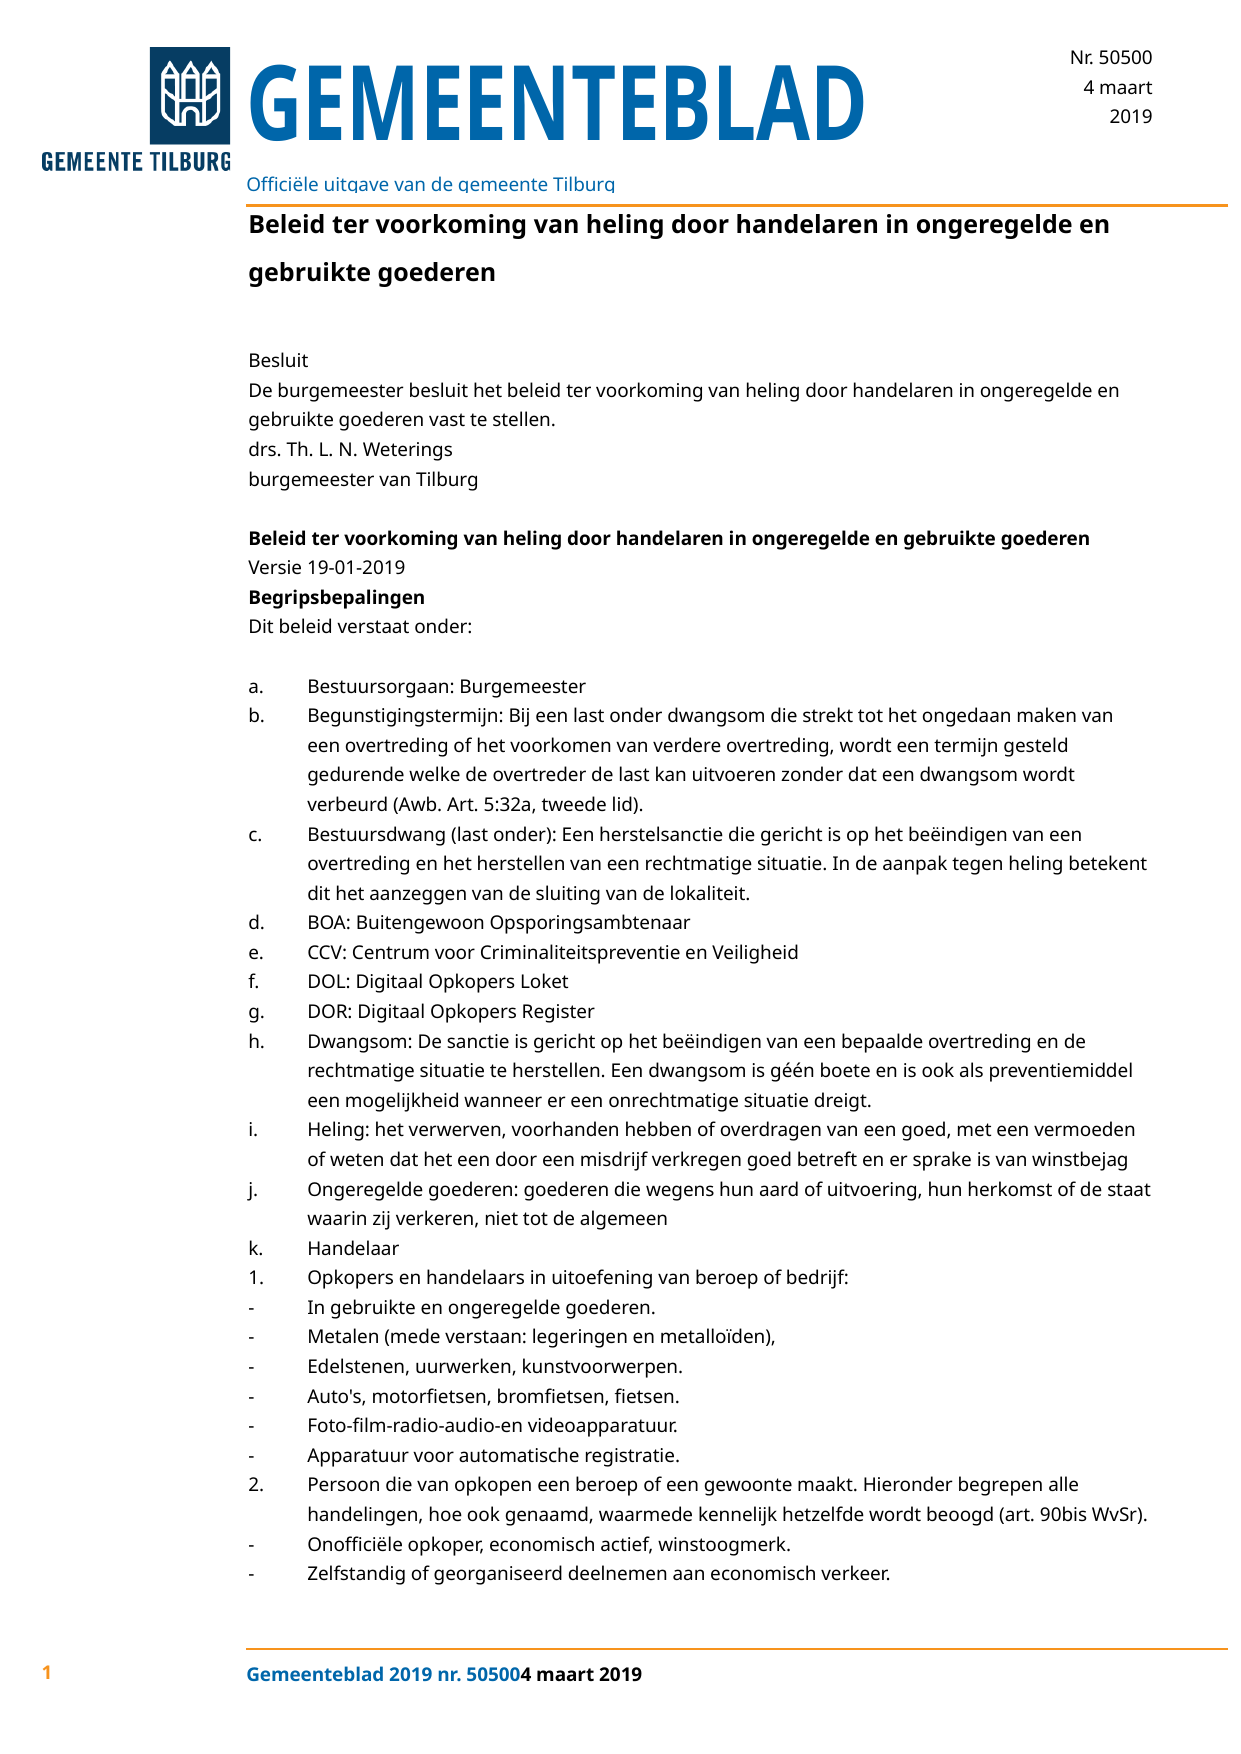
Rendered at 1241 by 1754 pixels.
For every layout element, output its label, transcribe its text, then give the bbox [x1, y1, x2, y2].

text De burgemeester besluit het beleid ter voorkoming van heling door handelaren in ongeregelde en gebruikte goederen vast te stellen. [248, 377, 1152, 432]
list DOR: Digitaal Opkopers Register [248, 998, 1152, 1024]
list BOA: Buitengewoon Opsporingsambtenaar [248, 909, 1152, 935]
list Bestuursorgaan: Burgemeester [248, 673, 1152, 699]
list DOL: Digitaal Opkopers Loket [248, 969, 1152, 994]
list Bestuursdwang (last onder): Een herstelsanctie die gericht is op het beëindigen van een overtreding en het herstellen van een rechtmatige situatie. In de aanpak tegen heling betekent dit het aanzeggen van de sluiting van de lokaliteit. [248, 821, 1152, 906]
list Apparatuur voor automatische registratie. [248, 1442, 1152, 1468]
list Persoon die van opkopen een beroep of een gewoonte maakt. Hieronder begrepen alle handelingen, hoe ook genaamd, waarmede kennelijk hetzelfde wordt beoogd (art. 90bis WvSr). [248, 1472, 1152, 1527]
list In gebruikte en ongeregelde goederen. [248, 1294, 1152, 1320]
list Begunstigingstermijn: Bij een last onder dwangsom die strekt tot het ongedaan maken van een overtreding of het voorkomen van verdere overtreding, wordt een termijn gesteld gedurende welke de overtreder de last kan uitvoeren zonder dat een dwangsom wordt verbeurd (Awb. Art. 5:32a, tweede lid). [248, 702, 1152, 817]
list Dwangsom: De sanctie is gericht op het beëindigen van een bepaalde overtreding en de rechtmatige situatie te herstellen. Een dwangsom is géén boete en is ook als preventiemiddel een mogelijkheid wanneer er een onrechtmatige situatie dreigt. [248, 1028, 1152, 1113]
list Opkopers en handelaars in uitoefening van beroep of bedrijf: [248, 1264, 1152, 1290]
list CCV: Centrum voor Criminaliteitspreventie en Veiligheid [248, 939, 1152, 965]
text Versie 19-01-2019 [248, 554, 1152, 580]
text Dit beleid verstaat onder: [248, 614, 1152, 639]
list Foto-film-radio-audio-en videoapparatuur. [248, 1412, 1152, 1438]
text Beleid ter voorkoming van heling door handelaren in ongeregelde en gebruikte goederen [248, 207, 1152, 288]
text Beleid ter voorkoming van heling door handelaren in ongeregelde en gebruikte goederen [248, 525, 1152, 551]
text Begripsbepalingen [248, 584, 1152, 610]
text Besluit [248, 347, 1152, 373]
text drs. Th. L. N. Weterings [248, 436, 1152, 462]
list Edelstenen, uurwerken, kunstvoorwerpen. [248, 1353, 1152, 1379]
picture [41, 47, 231, 172]
text burgemeester van Tilburg [248, 466, 1152, 492]
list Auto's, motorfietsen, bromfietsen, fietsen. [248, 1383, 1152, 1409]
list Heling: het verwerven, voorhanden hebben of overdragen van een goed, met een vermoeden of weten dat het een door een misdrijf verkregen goed betreft en er sprake is van winstbejag [248, 1117, 1152, 1172]
list Onofficiële opkoper, economisch actief, winstoogmerk. [248, 1531, 1152, 1557]
list Zelfstandig of georganiseerd deelnemen aan economisch verkeer. [248, 1560, 1152, 1586]
list Ongeregelde goederen: goederen die wegens hun aard of uitvoering, hun herkomst of de staat waarin zij verkeren, niet tot de algemeen [248, 1176, 1152, 1231]
list Handelaar [248, 1235, 1152, 1261]
list Metalen (mede verstaan: legeringen en metalloïden), [248, 1324, 1152, 1349]
